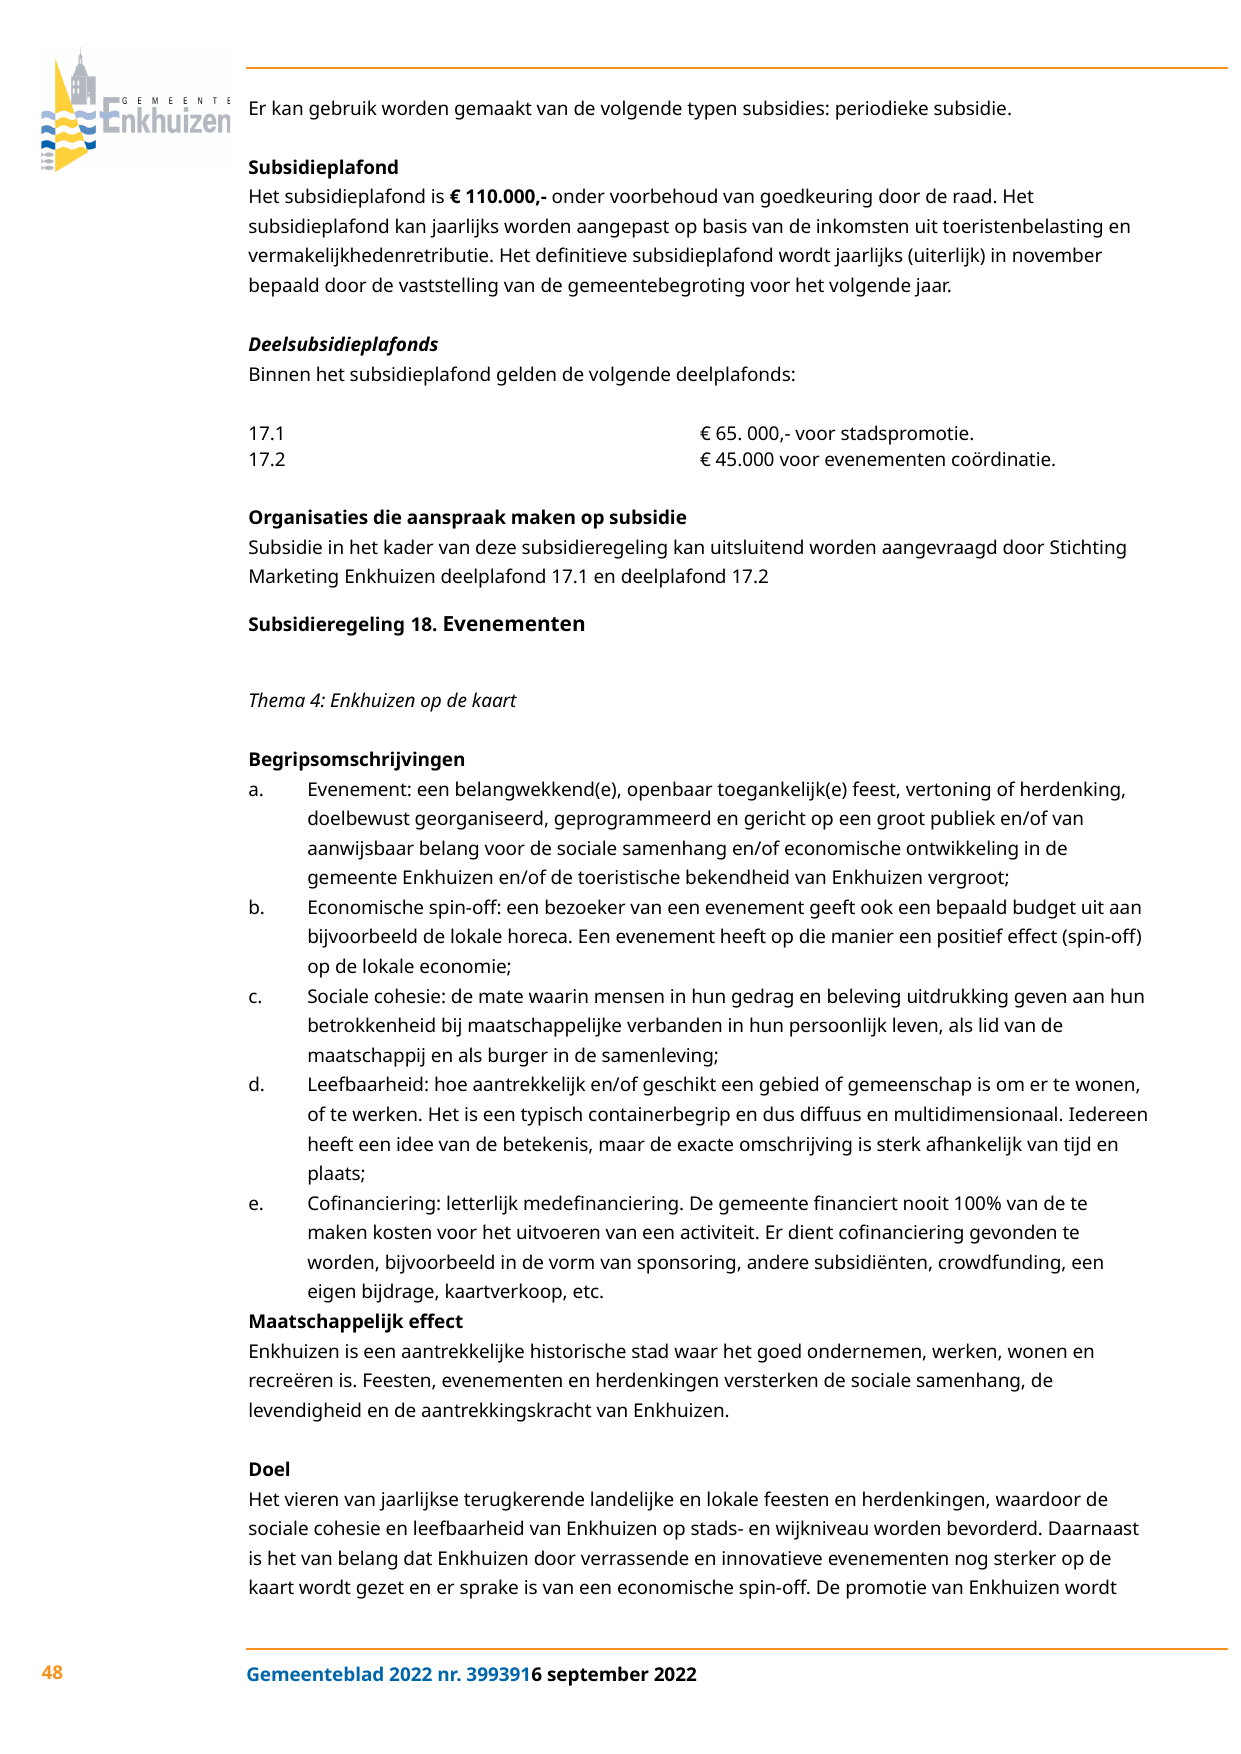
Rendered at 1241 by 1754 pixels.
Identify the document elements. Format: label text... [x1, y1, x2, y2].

text Organisaties die aanspraak maken op subsidie [248, 504, 1152, 530]
text Binnen het subsidieplafond gelden de volgende deelplafonds: [248, 361, 1152, 387]
list Cofinanciering: letterlijk medefinanciering. De gemeente financiert nooit 100% van de te maken kosten voor het uitvoeren van een activiteit. Er dient cofinanciering gevonden te worden, bijvoorbeeld in de vorm van sponsoring, andere subsidiënten, crowdfunding, een eigen bijdrage, kaartverkoop, etc. [248, 1190, 1152, 1304]
text Er kan gebruik worden gemaakt van de volgende typen subsidies: periodieke subsidie. [248, 95, 1152, 121]
table_cell € 45.000 voor evenementen coördinatie. [700, 446, 1152, 472]
list Evenement: een belangwekkend(e), openbaar toegankelijk(e) feest, vertoning of herdenking, doelbewust georganiseerd, geprogrammeerd en gericht op een groot publiek en/of van aanwijsbaar belang voor de sociale samenhang en/of economische ontwikkeling in de gemeente Enkhuizen en/of de toeristische bekendheid van Enkhuizen vergroot; [248, 776, 1152, 890]
table_cell 17.2 [248, 446, 700, 472]
text Thema 4: Enkhuizen op de kaart [248, 687, 1152, 713]
text Het vieren van jaarlijkse terugkerende landelijke en lokale feesten en herdenkingen, waardoor de sociale cohesie en leefbaarheid van Enkhuizen op stads- en wijkniveau worden bevorderd. Daarnaast is het van belang dat Enkhuizen door verrassende en innovatieve evenementen nog sterker op de kaart wordt gezet en er sprake is van een economische spin-off. De promotie van Enkhuizen wordt [248, 1486, 1152, 1600]
text Maatschappelijk effect [248, 1308, 1152, 1334]
text Subsidieregeling 18. Evenementen [248, 609, 1152, 638]
table_header 17.1 [248, 420, 700, 446]
text Deelsubsidieplafonds [248, 331, 1152, 357]
table_header € 65. 000,- voor stadspromotie. [700, 420, 1152, 446]
list Leefbaarheid: hoe aantrekkelijk en/of geschikt een gebied of gemeenschap is om er te wonen, of te werken. Het is een typisch containerbegrip en dus diffuus en multidimensionaal. Iedereen heeft een idee van de betekenis, maar de exacte omschrijving is sterk afhankelijk van tijd en plaats; [248, 1072, 1152, 1186]
text Begripsomschrijvingen [248, 746, 1152, 772]
list Economische spin-off: een bezoeker van een evenement geeft ook een bepaald budget uit aan bijvoorbeeld de lokale horeca. Een evenement heeft op die manier een positief effect (spin-off) op de lokale economie; [248, 894, 1152, 979]
text Het subsidieplafond is € 110.000,- onder voorbehoud van goedkeuring door de raad. Het subsidieplafond kan jaarlijks worden aangepast op basis van de inkomsten uit toeristenbelasting en vermakelijkhedenretributie. Het definitieve subsidieplafond wordt jaarlijks (uiterlijk) in november bepaald door de vaststelling van de gemeentebegroting voor het volgende jaar. [248, 183, 1152, 298]
text Subsidie in het kader van deze subsidieregeling kan uitsluitend worden aangevraagd door Stichting Marketing Enkhuizen deelplafond 17.1 en deelplafond 17.2 [248, 534, 1152, 589]
list Sociale cohesie: de mate waarin mensen in hun gedrag en beleving uitdrukking geven aan hun betrokkenheid bij maatschappelijke verbanden in hun persoonlijk leven, als lid van de maatschappij en als burger in de samenleving; [248, 983, 1152, 1068]
text Enkhuizen is een aantrekkelijke historische stad waar het goed ondernemen, werken, wonen en recreëren is. Feesten, evenementen en herdenkingen versterken de sociale samenhang, de levendigheid en de aantrekkingskracht van Enkhuizen. [248, 1338, 1152, 1423]
text Doel [248, 1456, 1152, 1482]
text Subsidieplafond [248, 154, 1152, 180]
picture [41, 47, 231, 172]
